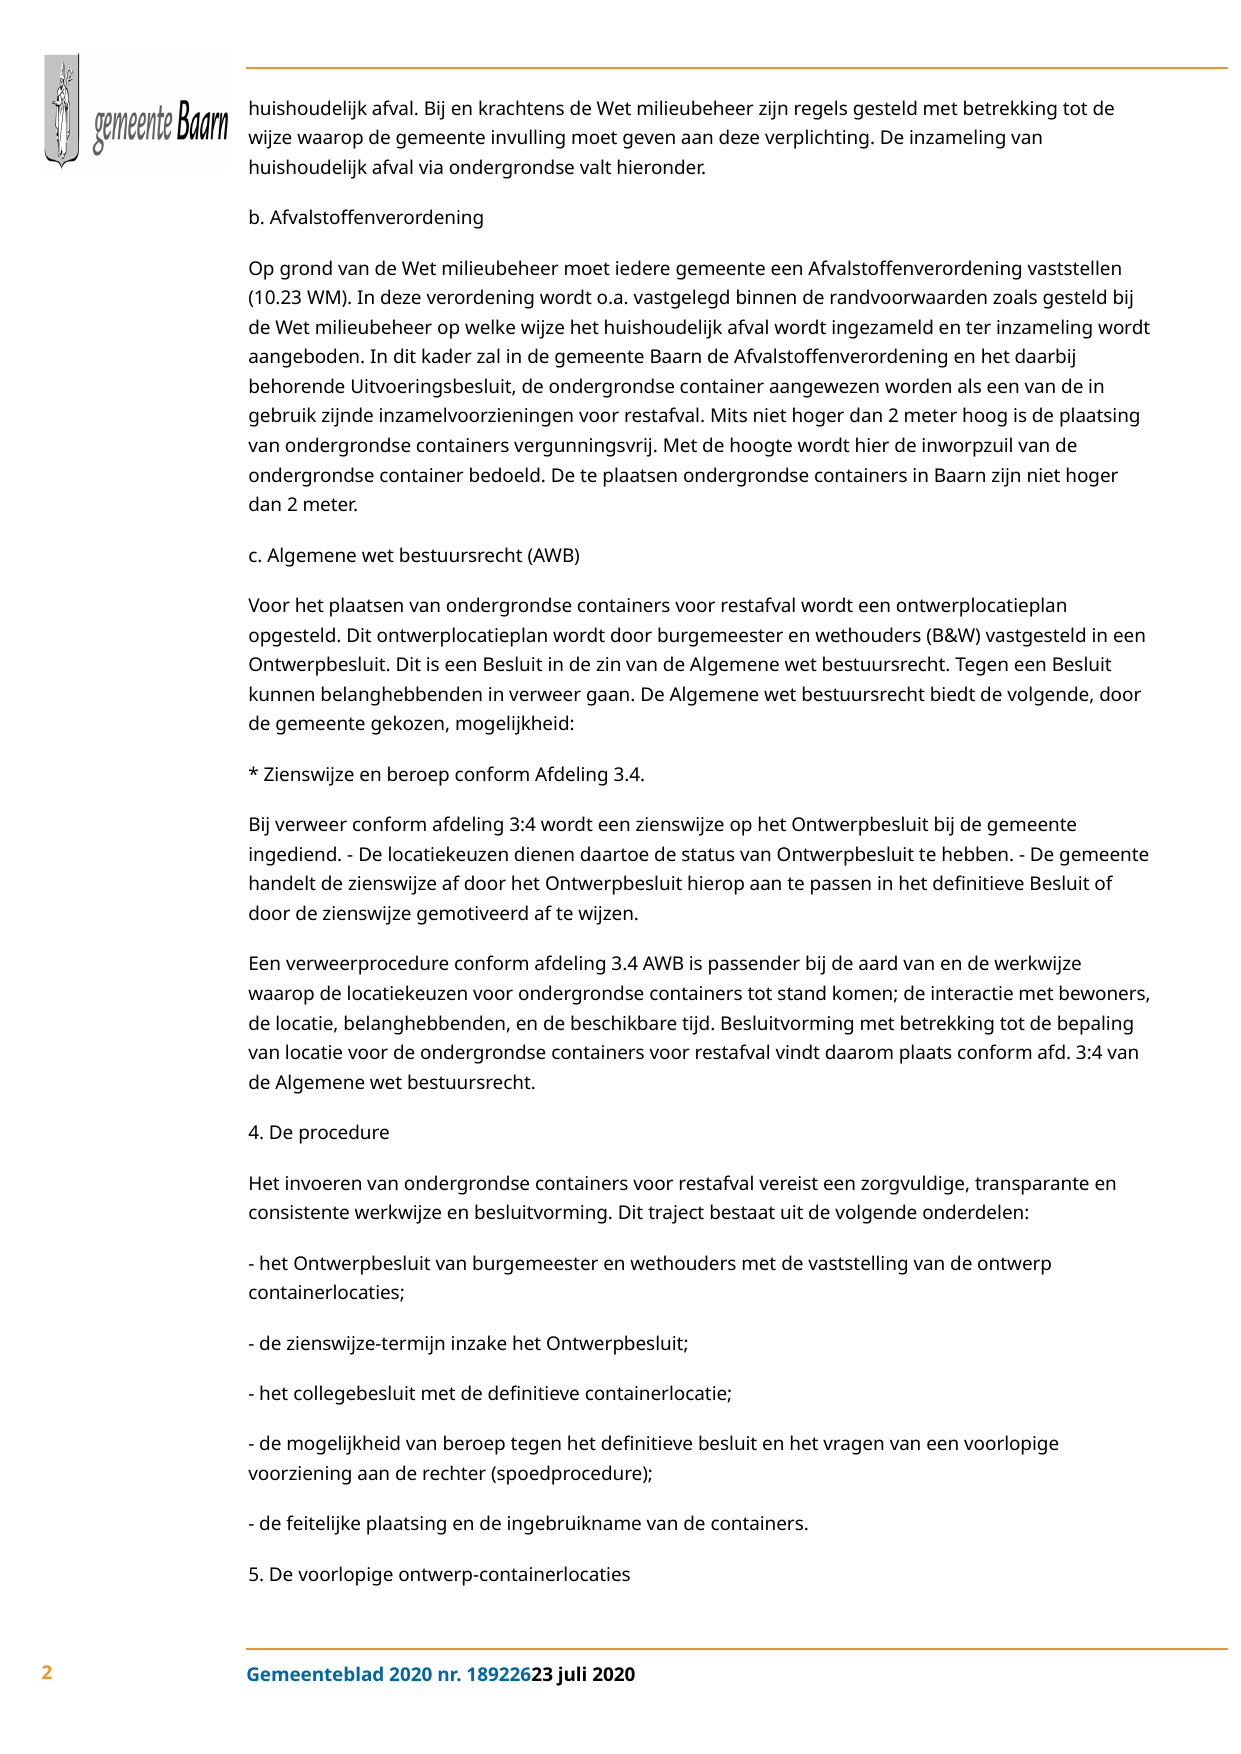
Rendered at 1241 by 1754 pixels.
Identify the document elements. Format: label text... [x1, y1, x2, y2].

text huishoudelijk afval. Bij en krachtens de Wet milieubeheer zijn regels gesteld met betrekking tot de wijze waarop de gemeente invulling moet geven aan deze verplichting. De inzameling van huishoudelijk afval via ondergrondse valt hieronder. [248, 95, 1152, 180]
text * Zienswijze en beroep conform Afdeling 3.4. [248, 761, 1152, 787]
text b. Afvalstoffenverordening [248, 204, 1152, 230]
text Voor het plaatsen van ondergrondse containers voor restafval wordt een ontwerplocatieplan opgesteld. Dit ontwerplocatieplan wordt door burgemeester en wethouders (B&W) vastgesteld in een Ontwerpbesluit. Dit is een Besluit in de zin van de Algemene wet bestuursrecht. Tegen een Besluit kunnen belanghebbenden in verweer gaan. De Algemene wet bestuursrecht biedt de volgende, door de gemeente gekozen, mogelijkheid: [248, 592, 1152, 736]
text - de feitelijke plaatsing en de ingebruikname van de containers. [248, 1511, 1152, 1536]
text 5. De voorlopige ontwerp-containerlocaties [248, 1561, 1152, 1587]
text - het collegebesluit met de definitieve containerlocatie; [248, 1380, 1152, 1406]
text 4. De procedure [248, 1119, 1152, 1145]
text - het Ontwerpbesluit van burgemeester en wethouders met de vaststelling van de ontwerp containerlocaties; [248, 1250, 1152, 1305]
text Het invoeren van ondergrondse containers voor restafval vereist een zorgvuldige, transparante en consistente werkwijze en besluitvorming. Dit traject bestaat uit de volgende onderdelen: [248, 1170, 1152, 1225]
text Op grond van de Wet milieubeheer moet iedere gemeente een Afvalstoffenverordening vaststellen (10.23 WM). In deze verordening wordt o.a. vastgelegd binnen de randvoorwaarden zoals gesteld bij de Wet milieubeheer op welke wijze het huishoudelijk afval wordt ingezameld en ter inzameling wordt aangeboden. In dit kader zal in de gemeente Baarn de Afvalstoffenverordening en het daarbij behorende Uitvoeringsbesluit, de ondergrondse container aangewezen worden als een van de in gebruik zijnde inzamelvoorzieningen voor restafval. Mits niet hoger dan 2 meter hoog is de plaatsing van ondergrondse containers vergunningsvrij. Met de hoogte wordt hier de inworpzuil van de ondergrondse container bedoeld. De te plaatsen ondergrondse containers in Baarn zijn niet hoger dan 2 meter. [248, 255, 1152, 517]
picture [41, 47, 231, 172]
text Bij verweer conform afdeling 3:4 wordt een zienswijze op het Ontwerpbesluit bij de gemeente ingediend. - De locatiekeuzen dienen daartoe de status van Ontwerpbesluit te hebben. - De gemeente handelt de zienswijze af door het Ontwerpbesluit hierop aan te passen in het definitieve Besluit of door de zienswijze gemotiveerd af te wijzen. [248, 811, 1152, 926]
text c. Algemene wet bestuursrecht (AWB) [248, 542, 1152, 568]
text Een verweerprocedure conform afdeling 3.4 AWB is passender bij de aard van en de werkwijze waarop de locatiekeuzen voor ondergrondse containers tot stand komen; de interactie met bewoners, de locatie, belanghebbenden, en de beschikbare tijd. Besluitvorming met betrekking tot de bepaling van locatie voor de ondergrondse containers voor restafval vindt daarom plaats conform afd. 3:4 van de Algemene wet bestuursrecht. [248, 951, 1152, 1095]
text - de zienswijze-termijn inzake het Ontwerpbesluit; [248, 1330, 1152, 1356]
text - de mogelijkheid van beroep tegen het definitieve besluit en het vragen van een voorlopige voorziening aan de rechter (spoedprocedure); [248, 1431, 1152, 1486]
